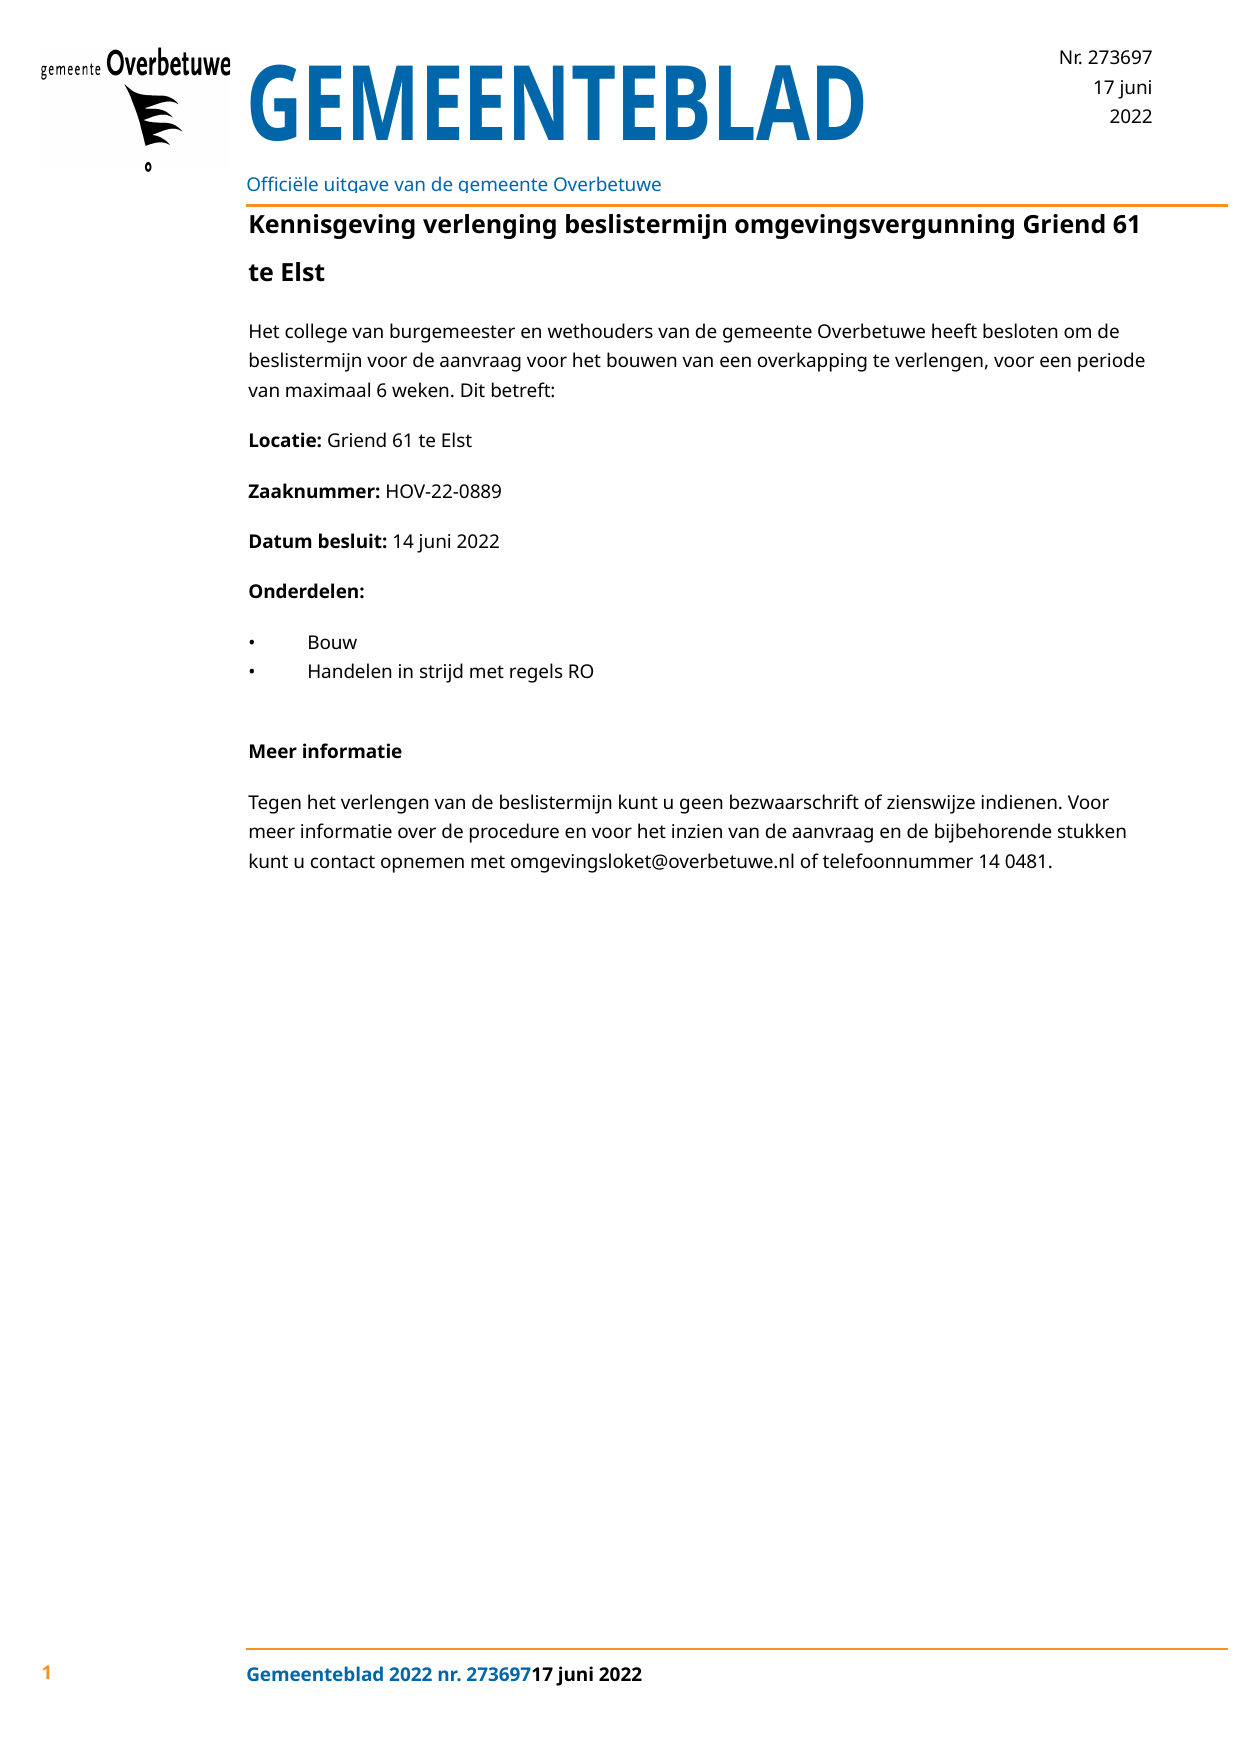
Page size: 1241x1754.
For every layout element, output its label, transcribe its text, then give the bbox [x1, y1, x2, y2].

list Handelen in strijd met regels RO [248, 659, 1152, 684]
text Datum besluit: 14 juni 2022 [248, 528, 1152, 554]
text Locatie: Griend 61 te Elst [248, 427, 1152, 453]
text Meer informatie [248, 739, 1152, 764]
list Bouw [248, 629, 1152, 655]
text Het college van burgemeester en wethouders van de gemeente Overbetuwe heeft besloten om de beslistermijn voor de aanvraag voor het bouwen van een overkapping te verlengen, voor een periode van maximaal 6 weken. Dit betreft: [248, 318, 1152, 403]
text Tegen het verlengen van de beslistermijn kunt u geen bezwaarschrift of zienswijze indienen. Voor meer informatie over de procedure en voor het inzien van de aanvraag en de bijbehorende stukken kunt u contact opnemen met omgevingsloket@overbetuwe.nl of telefoonnummer 14 0481. [248, 789, 1152, 874]
picture [41, 47, 231, 172]
text Onderdelen: [248, 579, 1152, 604]
text Zaaknummer: HOV-22-0889 [248, 478, 1152, 504]
text Kennisgeving verlenging beslistermijn omgevingsvergunning Griend 61 te Elst [248, 207, 1152, 288]
